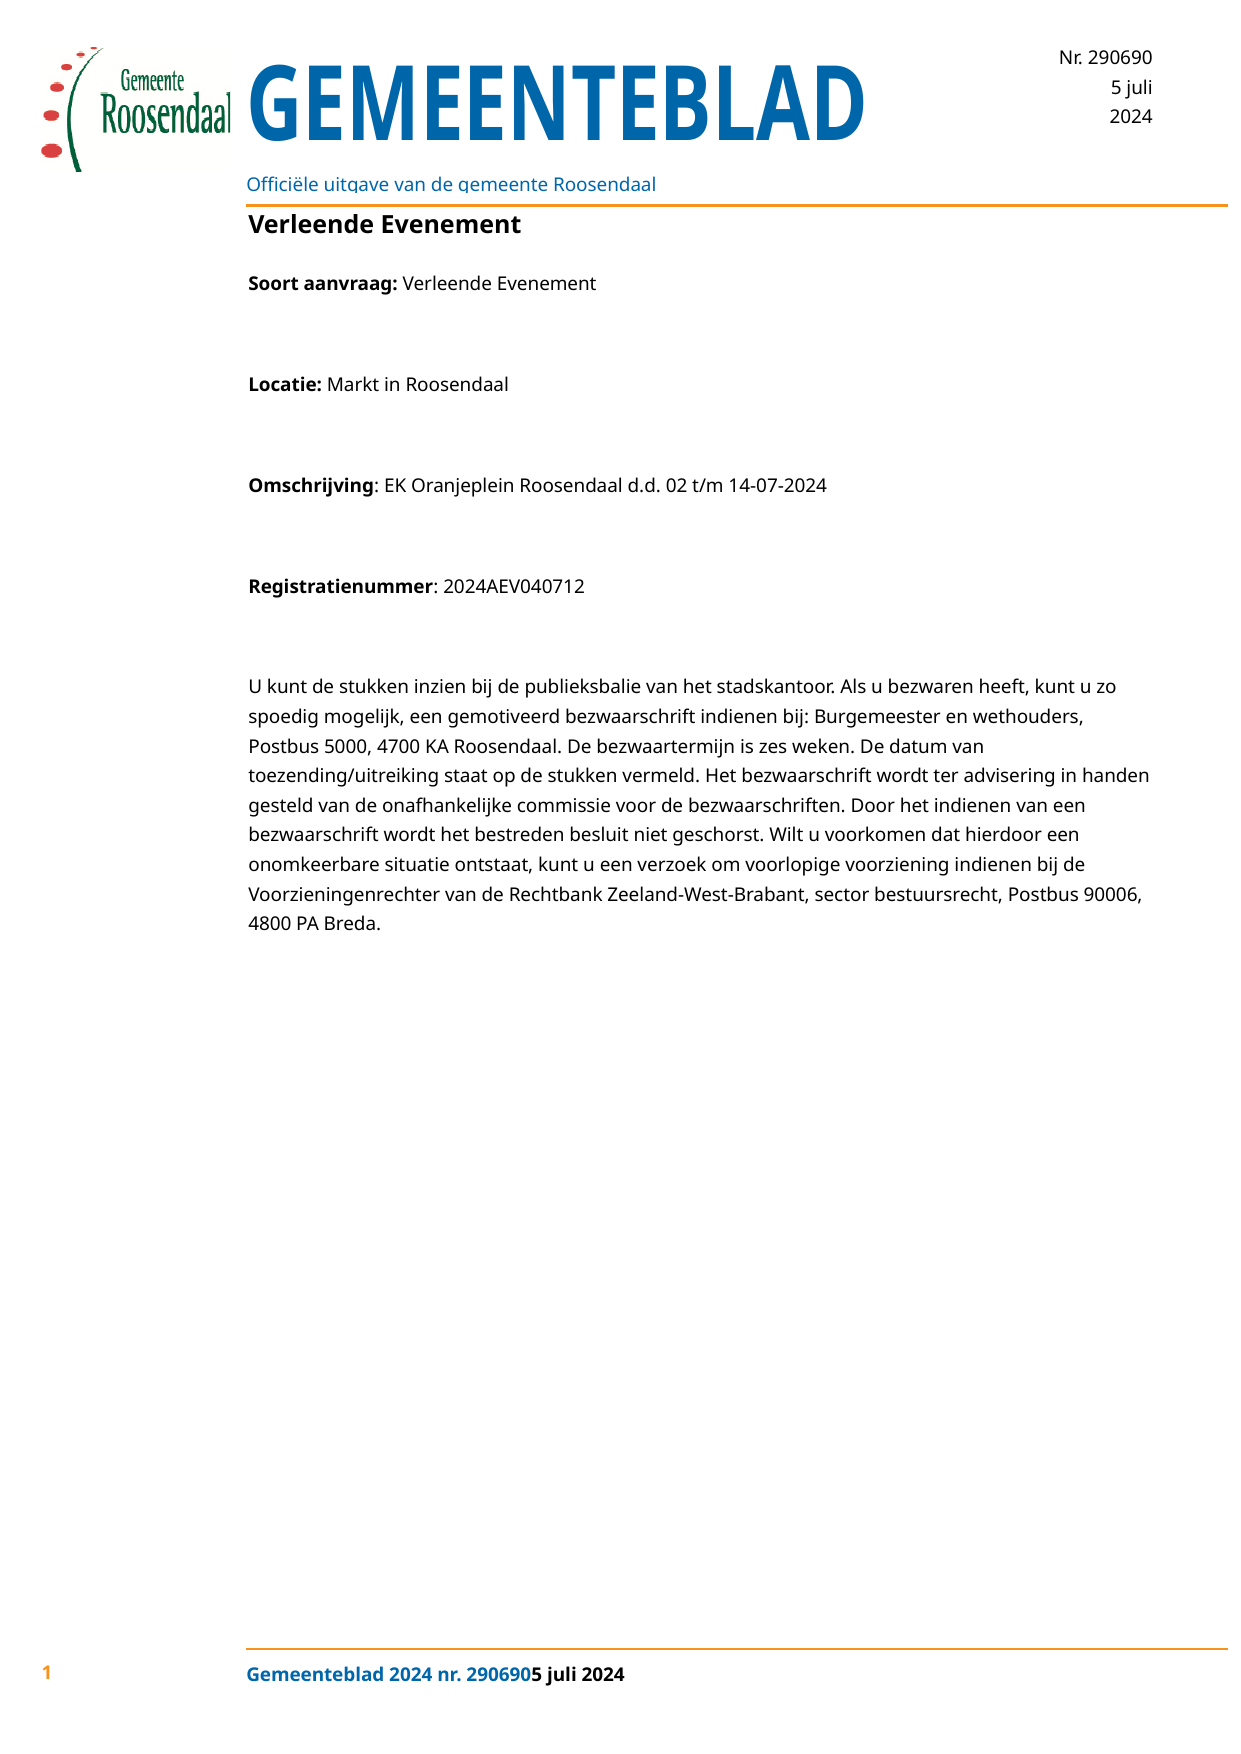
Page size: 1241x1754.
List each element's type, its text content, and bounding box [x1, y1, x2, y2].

text U kunt de stukken inzien bij de publieksbalie van het stadskantoor. Als u bezwaren heeft, kunt u zo spoedig mogelijk, een gemotiveerd bezwaarschrift indienen bij: Burgemeester en wethouders, Postbus 5000, 4700 KA Roosendaal. De bezwaartermijn is zes weken. De datum van toezending/uitreiking staat op de stukken vermeld. Het bezwaarschrift wordt ter advisering in handen gesteld van de onafhankelijke commissie voor de bezwaarschriften. Door het indienen van een bezwaarschrift wordt het bestreden besluit niet geschorst. Wilt u voorkomen dat hierdoor een onomkeerbare situatie ontstaat, kunt u een verzoek om voorlopige voorziening indienen bij de Voorzieningenrechter van de Rechtbank Zeeland-West-Brabant, sector bestuursrecht, Postbus 90006, 4800 PA Breda. [248, 674, 1152, 936]
text Verleende Evenement [248, 207, 1152, 241]
text Soort aanvraag: Verleende Evenement [248, 270, 1152, 296]
text Locatie: Markt in Roosendaal [248, 371, 1152, 397]
text Registratienummer: 2024AEV040712 [248, 573, 1152, 598]
text Omschrijving: EK Oranjeplein Roosendaal d.d. 02 t/m 14-07-2024 [248, 472, 1152, 498]
picture [41, 47, 231, 172]
